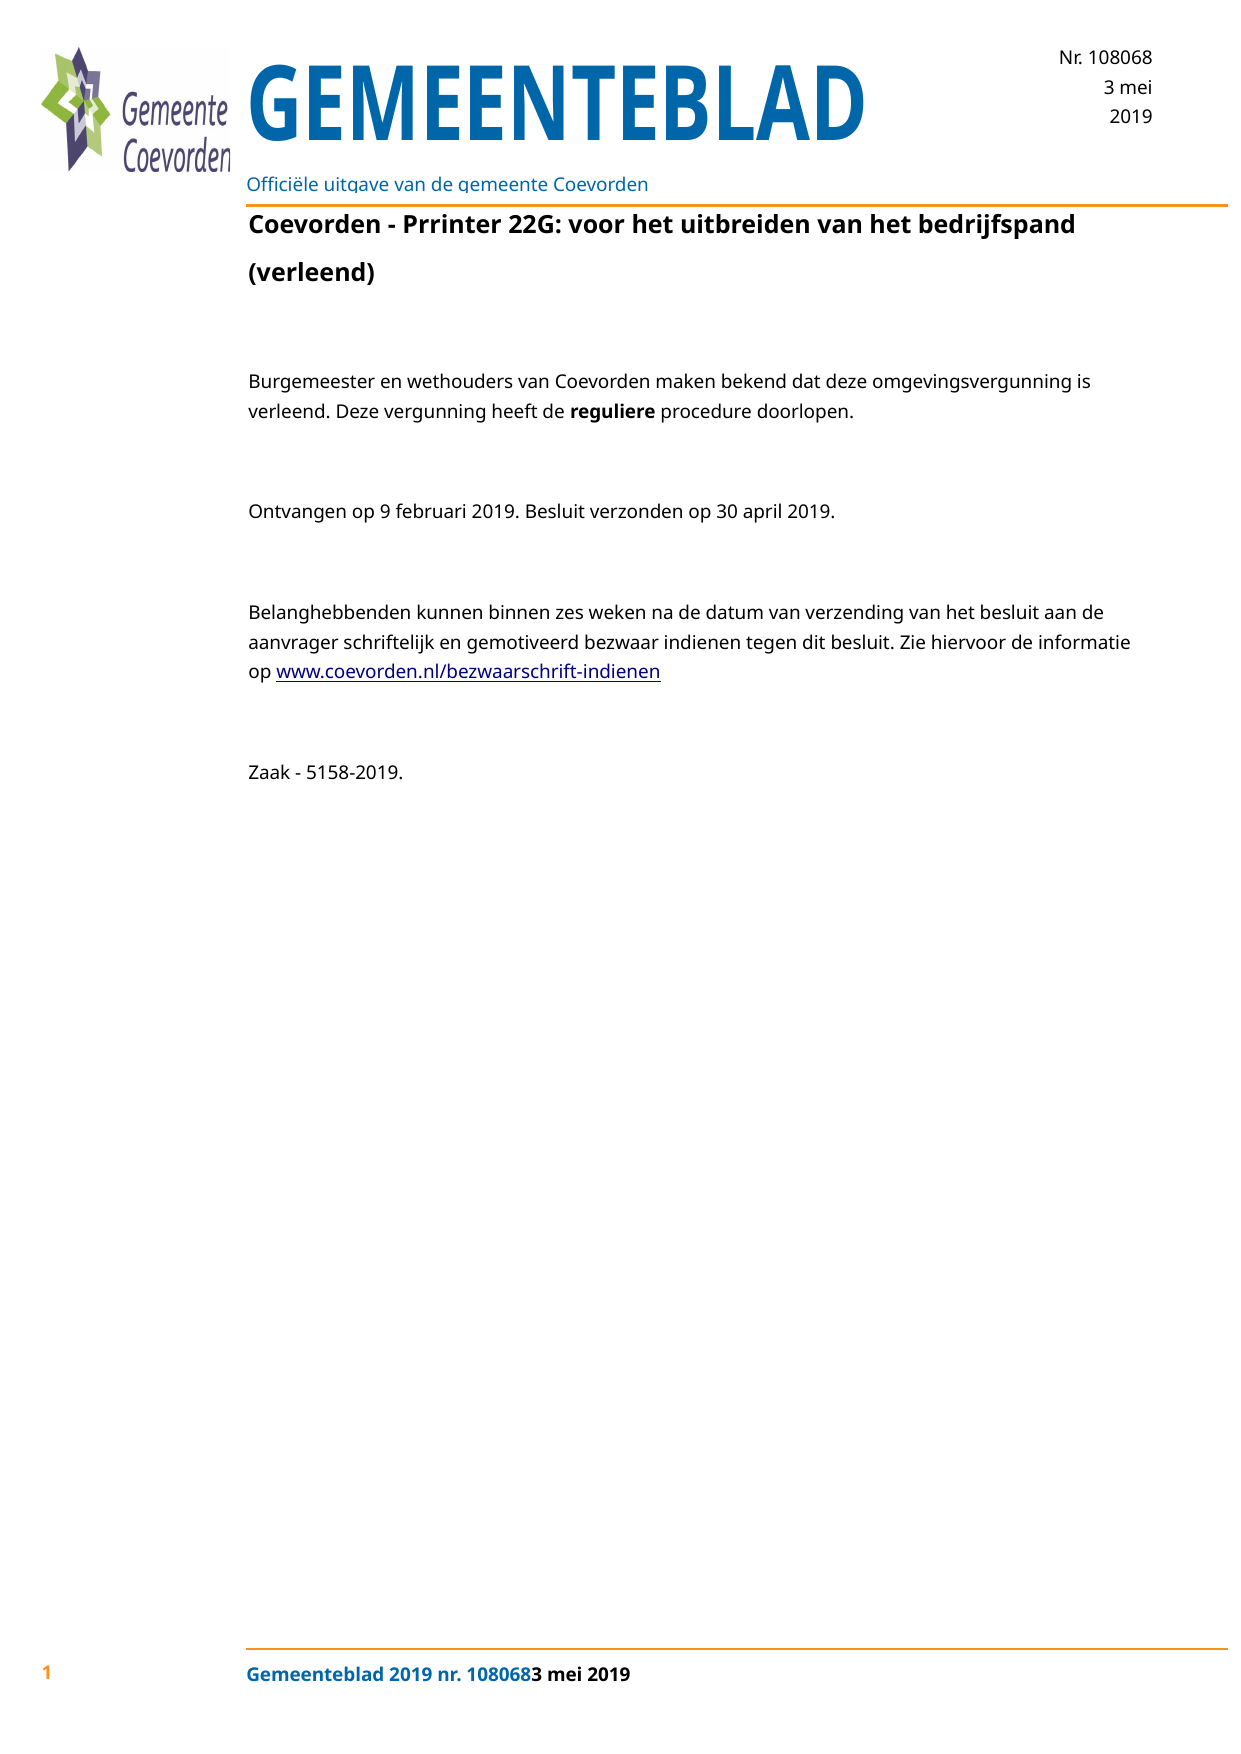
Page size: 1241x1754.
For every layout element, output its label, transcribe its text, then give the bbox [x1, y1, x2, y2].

text Coevorden - Prrinter 22G: voor het uitbreiden van het bedrijfspand (verleend) [248, 207, 1152, 288]
picture [41, 47, 231, 172]
text Belanghebbenden kunnen binnen zes weken na de datum van verzending van het besluit aan de aanvrager schriftelijk en gemotiveerd bezwaar indienen tegen dit besluit. Zie hiervoor de informatie op www.coevorden.nl/bezwaarschrift-indienen [248, 599, 1152, 684]
text Burgemeester en wethouders van Coevorden maken bekend dat deze omgevingsvergunning is verleend. Deze vergunning heeft de reguliere procedure doorlopen. [248, 368, 1152, 424]
text Ontvangen op 9 februari 2019. Besluit verzonden op 30 april 2019. [248, 499, 1152, 524]
text Zaak - 5158-2019. [248, 759, 1152, 785]
